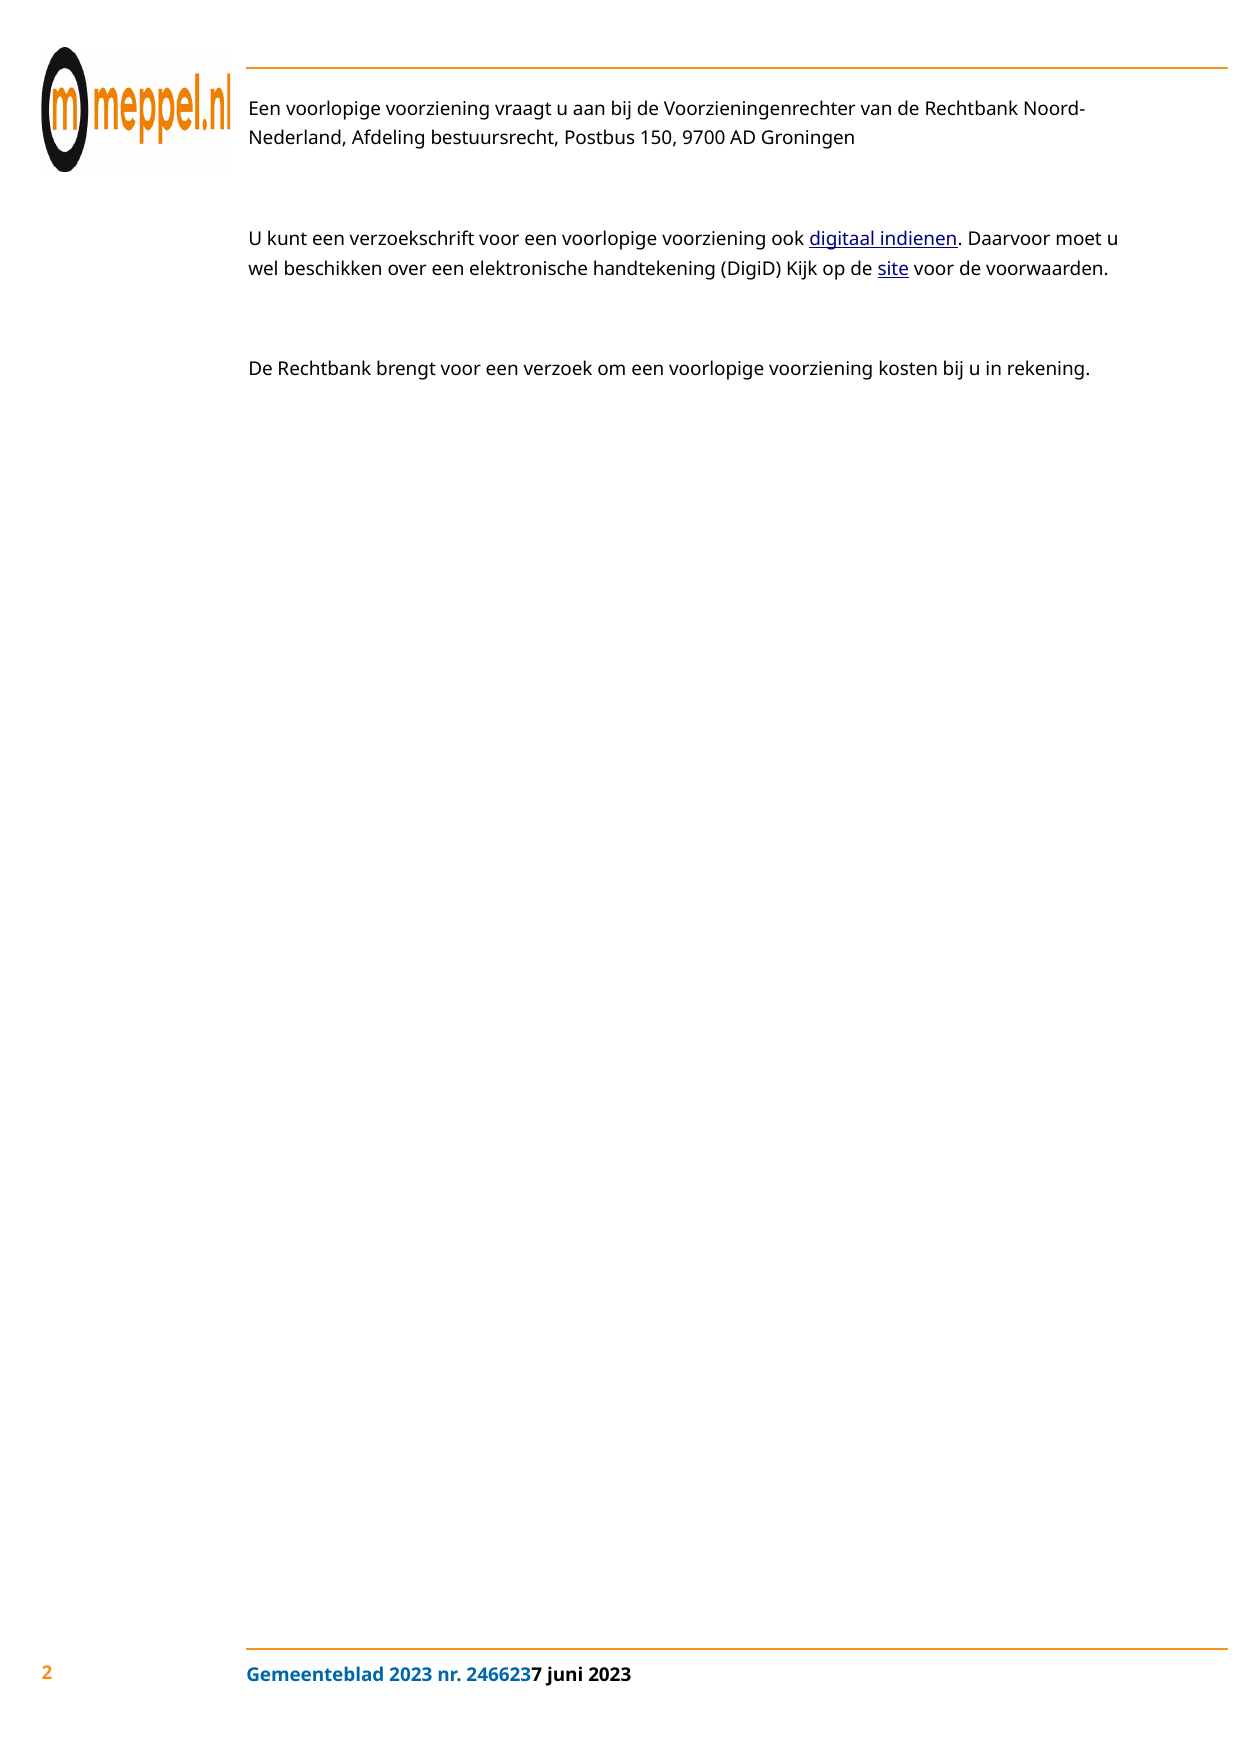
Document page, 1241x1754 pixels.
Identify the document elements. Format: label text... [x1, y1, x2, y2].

picture [41, 47, 231, 172]
text Een voorlopige voorziening vraagt u aan bij de Voorzieningenrechter van de Rechtbank Noord-Nederland, Afdeling bestuursrecht, Postbus 150, 9700 AD Groningen [248, 95, 1152, 150]
text U kunt een verzoekschrift voor een voorlopige voorziening ook digitaal indienen. Daarvoor moet u wel beschikken over een elektronische handtekening (DigiD) Kijk op de site voor de voorwaarden. [248, 225, 1152, 281]
text De Rechtbank brengt voor een verzoek om een voorlopige voorziening kosten bij u in rekening. [248, 356, 1152, 381]
